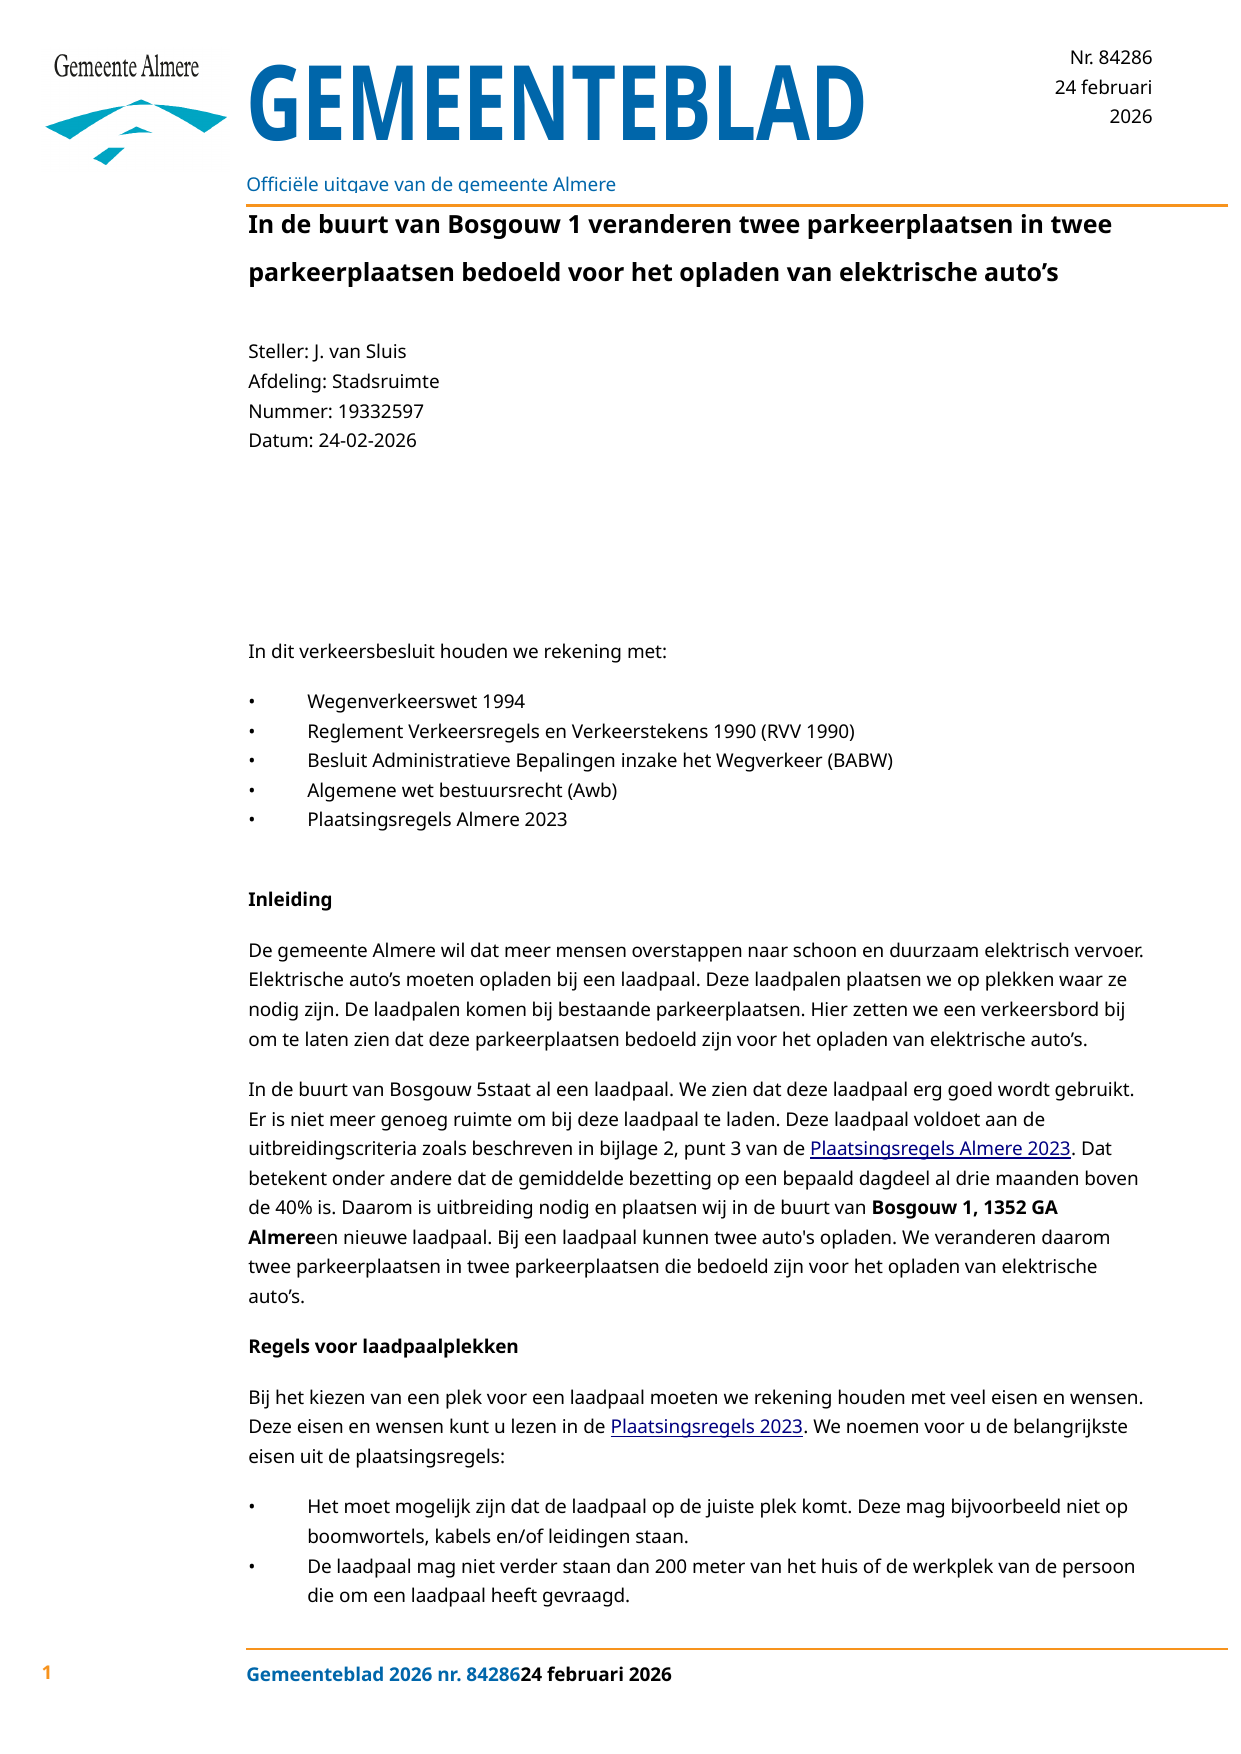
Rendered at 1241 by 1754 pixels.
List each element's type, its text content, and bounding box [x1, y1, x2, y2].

text Steller: J. van Sluis [248, 339, 1152, 364]
list Het moet mogelijk zijn dat de laadpaal op de juiste plek komt. Deze mag bijvoorbeeld niet op boomwortels, kabels en/of leidingen staan. [248, 1494, 1152, 1549]
list Plaatsingsregels Almere 2023 [248, 807, 1152, 832]
text Afdeling: Stadsruimte [248, 368, 1152, 394]
list Wegenverkeerswet 1994 [248, 688, 1152, 714]
text De gemeente Almere wil dat meer mensen overstappen naar schoon en duurzaam elektrisch vervoer. Elektrische auto’s moeten opladen bij een laadpaal. Deze laadpalen plaatsen we op plekken waar ze nodig zijn. De laadpalen komen bij bestaande parkeerplaatsen. Hier zetten we een verkeersbord bij om te laten zien dat deze parkeerplaatsen bedoeld zijn voor het opladen van elektrische auto’s. [248, 937, 1152, 1051]
text In de buurt van Bosgouw 5staat al een laadpaal. We zien dat deze laadpaal erg goed wordt gebruikt. Er is niet meer genoeg ruimte om bij deze laadpaal te laden. Deze laadpaal voldoet aan de uitbreidingscriteria zoals beschreven in bijlage 2, punt 3 van de Plaatsingsregels Almere 2023. Dat betekent onder andere dat de gemiddelde bezetting op een bepaald dagdeel al drie maanden boven de 40% is. Daarom is uitbreiding nodig en plaatsen wij in de buurt van Bosgouw 1, 1352 GA Almereen nieuwe laadpaal. Bij een laadpaal kunnen twee auto's opladen. We veranderen daarom twee parkeerplaatsen in twee parkeerplaatsen die bedoeld zijn voor het opladen van elektrische auto’s. [248, 1076, 1152, 1309]
text Regels voor laadpaalplekken [248, 1334, 1152, 1359]
text Bij het kiezen van een plek voor een laadpaal moeten we rekening houden met veel eisen en wensen. Deze eisen en wensen kunt u lezen in de Plaatsingsregels 2023. We noemen voor u de belangrijkste eisen uit de plaatsingsregels: [248, 1384, 1152, 1469]
text In de buurt van Bosgouw 1 veranderen twee parkeerplaatsen in twee parkeerplaatsen bedoeld voor het opladen van elektrische auto’s [248, 207, 1152, 288]
picture [41, 47, 231, 172]
text Datum: 24-02-2026 [248, 427, 1152, 453]
text Inleiding [248, 887, 1152, 912]
list Algemene wet bestuursrecht (Awb) [248, 777, 1152, 803]
text In dit verkeersbesluit houden we rekening met: [248, 638, 1152, 663]
list De laadpaal mag niet verder staan dan 200 meter van het huis of de werkplek van de persoon die om een laadpaal heeft gevraagd. [248, 1553, 1152, 1608]
list Reglement Verkeersregels en Verkeerstekens 1990 (RVV 1990) [248, 718, 1152, 743]
text Nummer: 19332597 [248, 398, 1152, 423]
list Besluit Administratieve Bepalingen inzake het Wegverkeer (BABW) [248, 747, 1152, 773]
